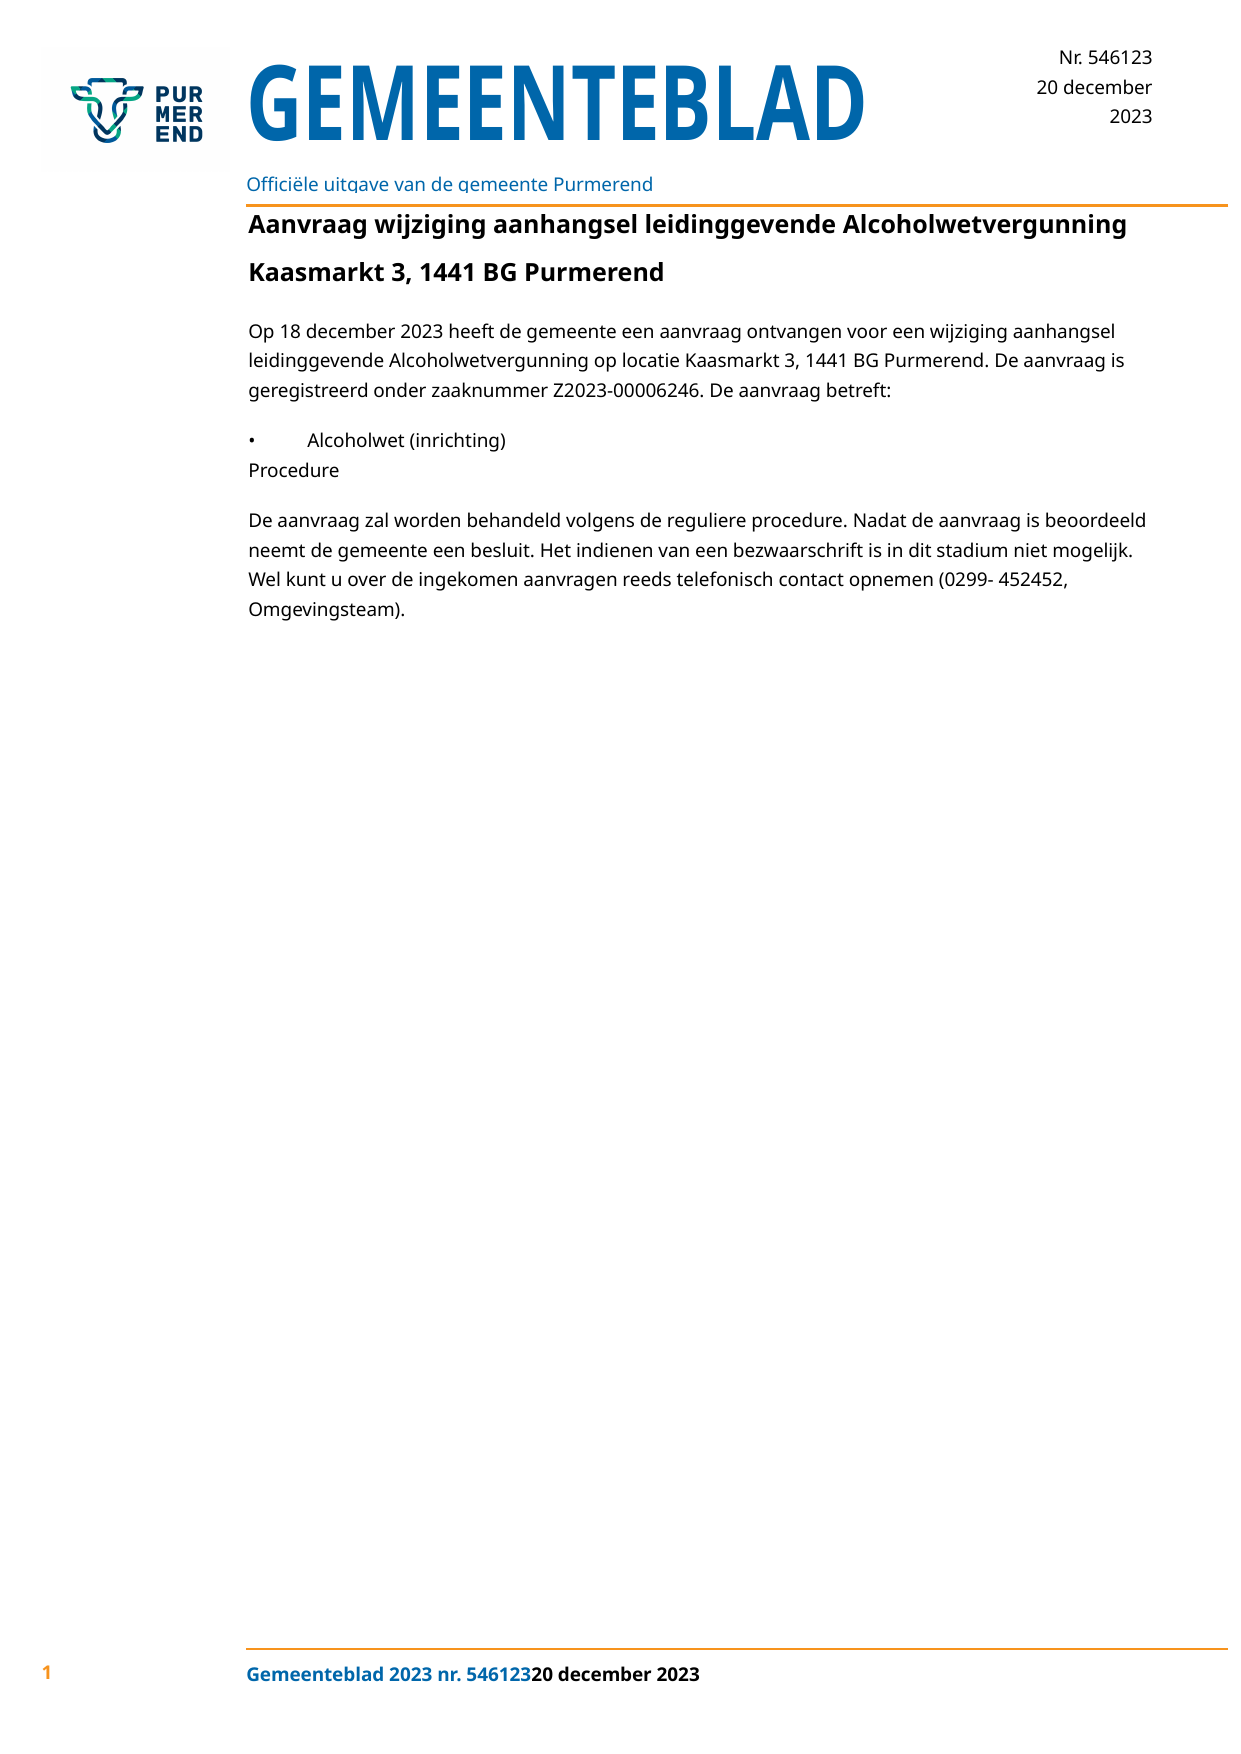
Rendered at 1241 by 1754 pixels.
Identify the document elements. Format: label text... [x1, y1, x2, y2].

picture [41, 47, 231, 172]
list Alcoholwet (inrichting) [248, 427, 1152, 453]
text Procedure [248, 457, 1152, 483]
text De aanvraag zal worden behandeld volgens de reguliere procedure. Nadat de aanvraag is beoordeeld neemt de gemeente een besluit. Het indienen van een bezwaarschrift is in dit stadium niet mogelijk. Wel kunt u over de ingekomen aanvragen reeds telefonisch contact opnemen (0299- 452452, Omgevingsteam). [248, 507, 1152, 622]
text Aanvraag wijziging aanhangsel leidinggevende Alcoholwetvergunning Kaasmarkt 3, 1441 BG Purmerend [248, 207, 1152, 288]
text Op 18 december 2023 heeft de gemeente een aanvraag ontvangen voor een wijziging aanhangsel leidinggevende Alcoholwetvergunning op locatie Kaasmarkt 3, 1441 BG Purmerend. De aanvraag is geregistreerd onder zaaknummer Z2023-00006246. De aanvraag betreft: [248, 318, 1152, 403]
